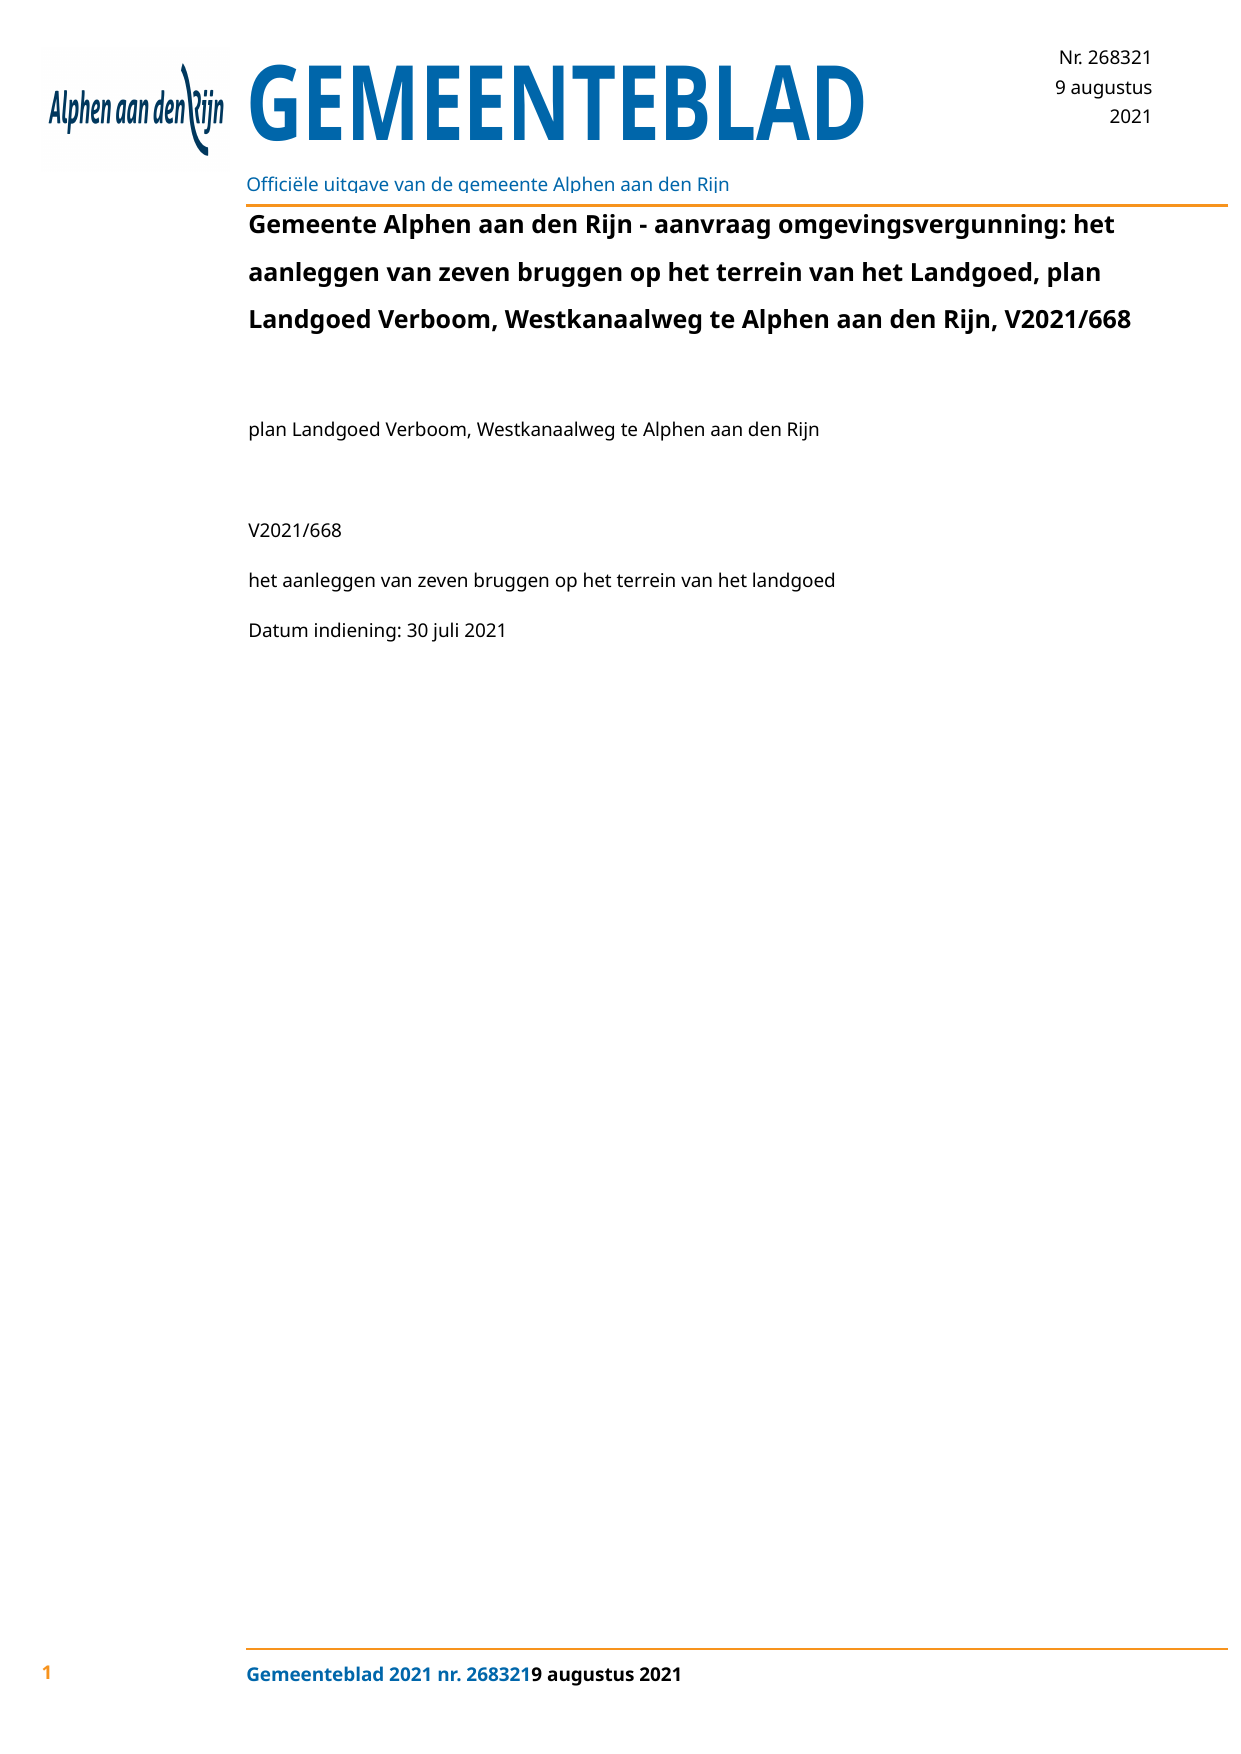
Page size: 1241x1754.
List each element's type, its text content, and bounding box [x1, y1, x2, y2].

text Gemeente Alphen aan den Rijn - aanvraag omgevingsvergunning: het aanleggen van zeven bruggen op het terrein van het Landgoed, plan Landgoed Verboom, Westkanaalweg te Alphen aan den Rijn, V2021/668 [248, 207, 1152, 336]
text V2021/668 [248, 517, 1152, 542]
text plan Landgoed Verboom, Westkanaalweg te Alphen aan den Rijn [248, 416, 1152, 442]
text het aanleggen van zeven bruggen op het terrein van het landgoed [248, 567, 1152, 593]
text Datum indiening: 30 juli 2021 [248, 618, 1152, 643]
picture [41, 47, 231, 172]
